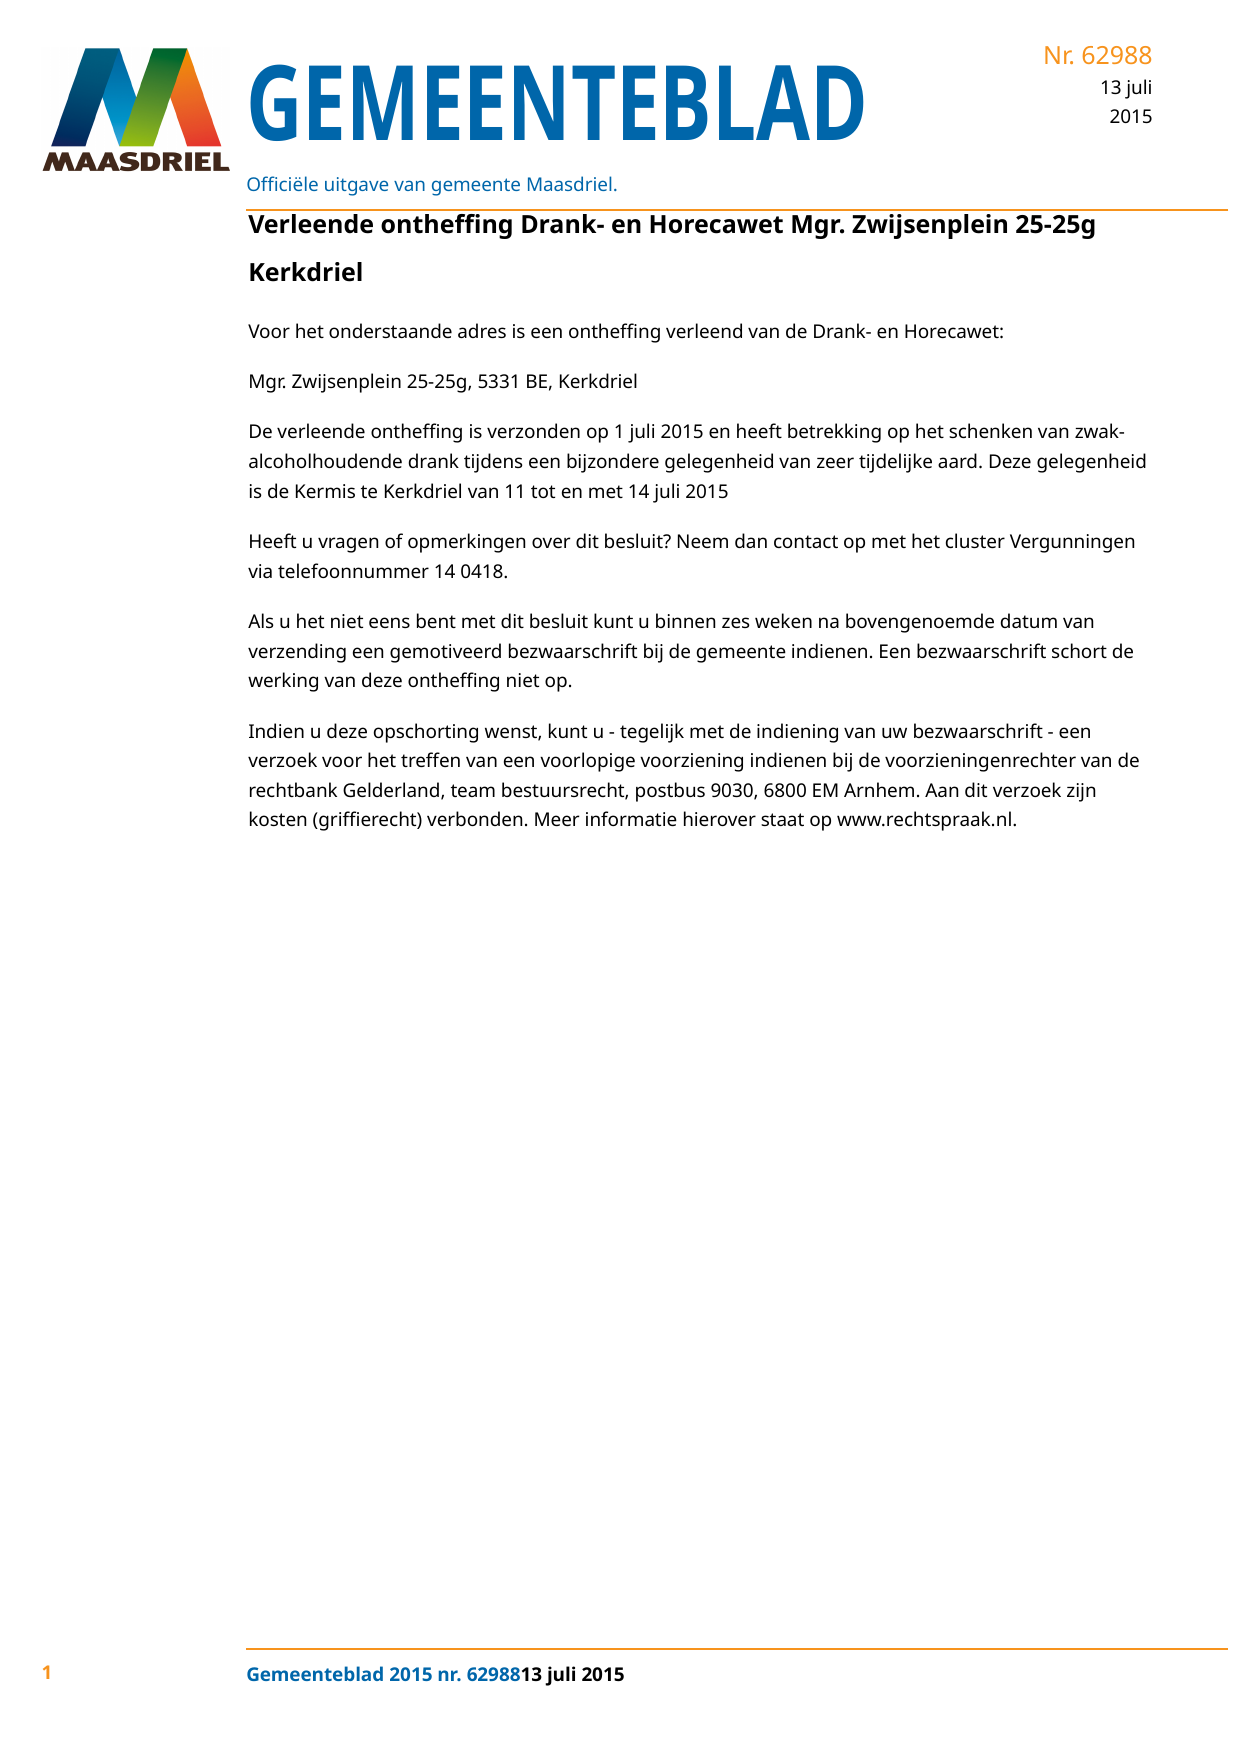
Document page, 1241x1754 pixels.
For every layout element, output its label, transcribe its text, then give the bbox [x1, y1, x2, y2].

text Als u het niet eens bent met dit besluit kunt u binnen zes weken na bovengenoemde datum van verzending een gemotiveerd bezwaarschrift bij de gemeente indienen. Een bezwaarschrift schort de werking van deze ontheffing niet op. [248, 608, 1152, 693]
text Mgr. Zwijsenplein 25-25g, 5331 BE, Kerkdriel [248, 368, 1152, 394]
text Verleende ontheffing Drank- en Horecawet Mgr. Zwijsenplein 25-25g Kerkdriel [248, 211, 1152, 288]
text Heeft u vragen of opmerkingen over dit besluit? Neem dan contact op met het cluster Vergunningen via telefoonnummer 14 0418. [248, 528, 1152, 584]
text De verleende ontheffing is verzonden op 1 juli 2015 en heeft betrekking op het schenken van zwak-alcoholhoudende drank tijdens een bijzondere gelegenheid van zeer tijdelijke aard. Deze gelegenheid is de Kermis te Kerkdriel van 11 tot en met 14 juli 2015 [248, 419, 1152, 504]
text Voor het onderstaande adres is een ontheffing verleend van de Drank- en Horecawet: [248, 318, 1152, 344]
text Indien u deze opschorting wenst, kunt u - tegelijk met de indiening van uw bezwaarschrift - een verzoek voor het treffen van een voorlopige voorziening indienen bij de voorzieningenrechter van de rechtbank Gelderland, team bestuursrecht, postbus 9030, 6800 EM Arnhem. Aan dit verzoek zijn kosten (griffierecht) verbonden. Meer informatie hierover staat op www.rechtspraak.nl. [248, 718, 1152, 832]
picture [41, 47, 231, 172]
